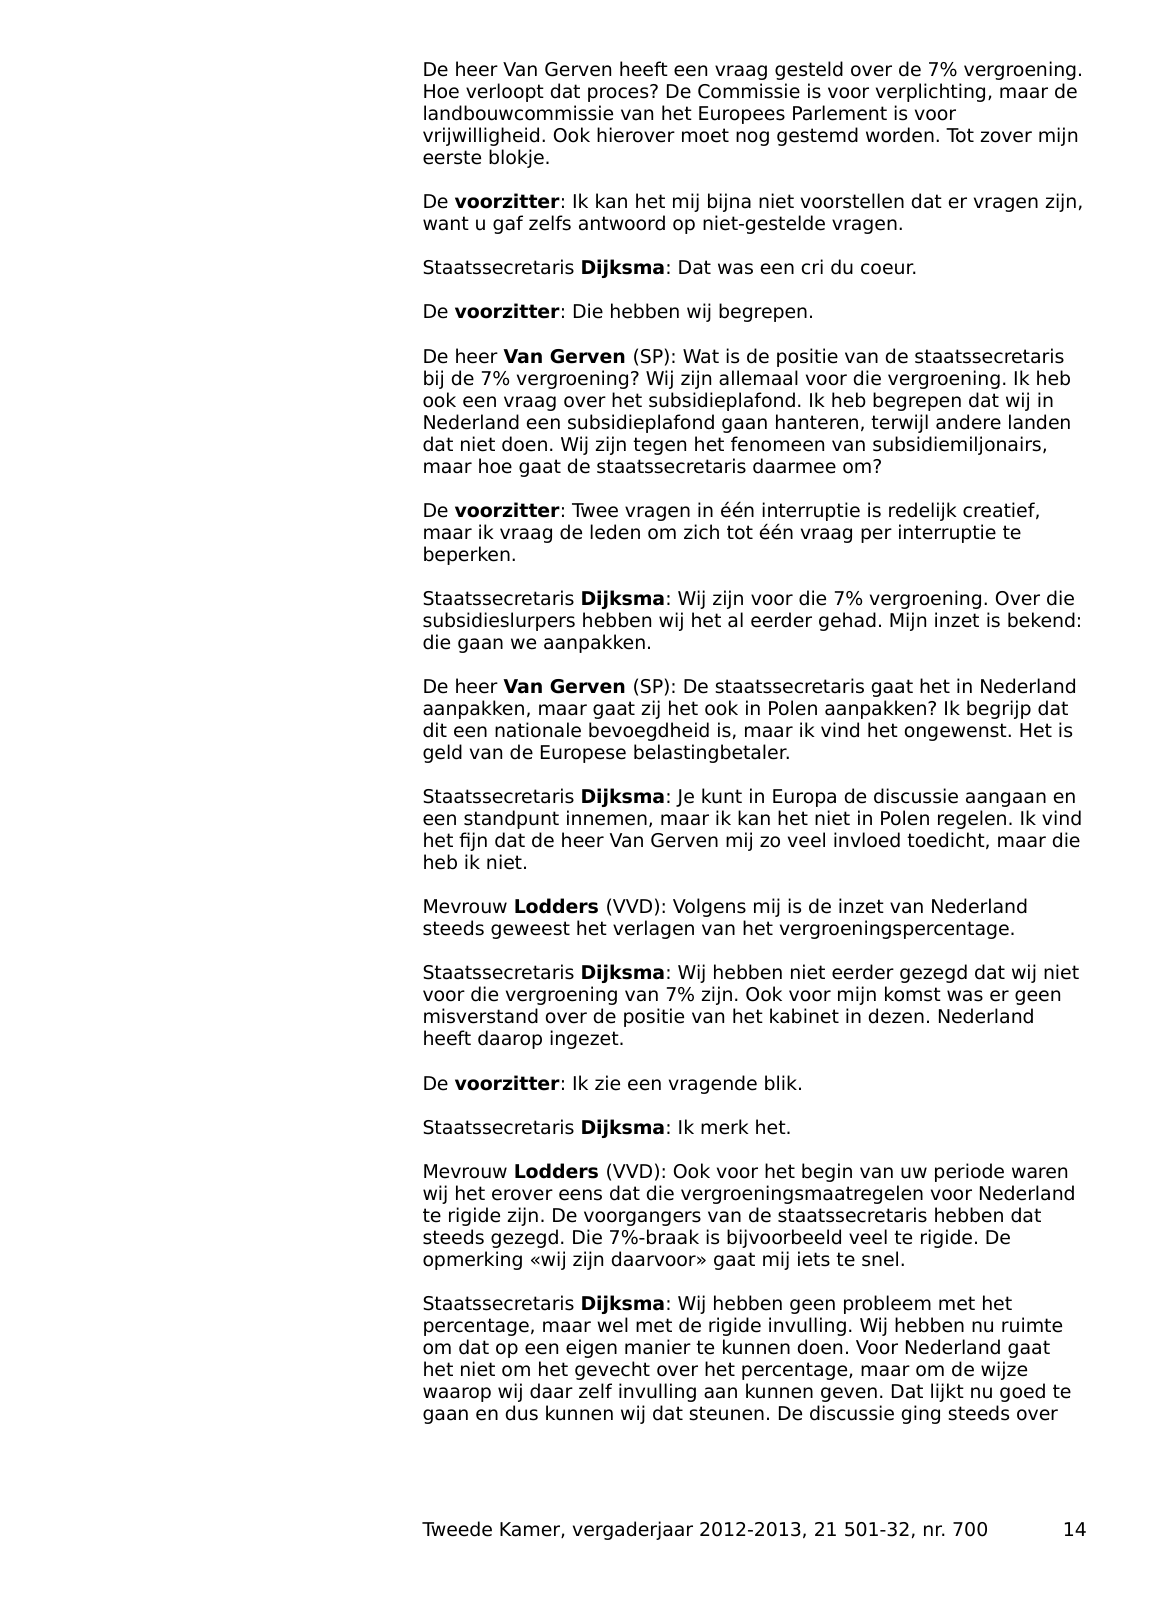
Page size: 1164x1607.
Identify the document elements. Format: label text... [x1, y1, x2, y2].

text De voorzitter: Die hebben wij begrepen. [422, 301, 1087, 323]
text Staatssecretaris Dijksma: Je kunt in Europa de discussie aangaan en een standpunt innemen, maar ik kan het niet in Polen regelen. Ik vind het fijn dat de heer Van Gerven mij zo veel invloed toedicht, maar die heb ik niet. [422, 786, 1087, 874]
text De voorzitter: Ik kan het mij bijna niet voorstellen dat er vragen zijn, want u gaf zelfs antwoord op niet-gestelde vragen. [422, 191, 1087, 235]
text Staatssecretaris Dijksma: Dat was een cri du coeur. [422, 257, 1087, 279]
text De heer Van Gerven heeft een vraag gesteld over de 7% vergroening. Hoe verloopt dat proces? De Commissie is voor verplichting, maar de landbouwcommissie van het Europees Parlement is voor vrijwilligheid. Ook hierover moet nog gestemd worden. Tot zover mijn eerste blokje. [422, 59, 1087, 169]
text Mevrouw Lodders (VVD): Volgens mij is de inzet van Nederland steeds geweest het verlagen van het vergroeningspercentage. [422, 896, 1087, 940]
text De heer Van Gerven (SP): Wat is de positie van de staatssecretaris bij de 7% vergroening? Wij zijn allemaal voor die vergroening. Ik heb ook een vraag over het subsidieplafond. Ik heb begrepen dat wij in Nederland een subsidieplafond gaan hanteren, terwijl andere landen dat niet doen. Wij zijn tegen het fenomeen van subsidiemiljonairs, maar hoe gaat de staatssecretaris daarmee om? [422, 346, 1087, 477]
text Mevrouw Lodders (VVD): Ook voor het begin van uw periode waren wij het erover eens dat die vergroeningsmaatregelen voor Nederland te rigide zijn. De voorgangers van de staatssecretaris hebben dat steeds gezegd. Die 7%-braak is bijvoorbeeld veel te rigide. De opmerking «wij zijn daarvoor» gaat mij iets te snel. [422, 1161, 1087, 1271]
text De heer Van Gerven (SP): De staatssecretaris gaat het in Nederland aanpakken, maar gaat zij het ook in Polen aanpakken? Ik begrijp dat dit een nationale bevoegdheid is, maar ik vind het ongewenst. Het is geld van de Europese belastingbetaler. [422, 676, 1087, 764]
text De voorzitter: Twee vragen in één interruptie is redelijk creatief, maar ik vraag de leden om zich tot één vraag per interruptie te beperken. [422, 500, 1087, 566]
text Staatssecretaris Dijksma: Wij hebben geen probleem met het percentage, maar wel met de rigide invulling. Wij hebben nu ruimte om dat op een eigen manier te kunnen doen. Voor Nederland gaat het niet om het gevecht over het percentage, maar om de wijze waarop wij daar zelf invulling aan kunnen geven. Dat lijkt nu goed te gaan en dus kunnen wij dat steunen. De discussie ging steeds over [422, 1293, 1087, 1425]
text Staatssecretaris Dijksma: Wij zijn voor die 7% vergroening. Over die subsidieslurpers hebben wij het al eerder gehad. Mijn inzet is bekend: die gaan we aanpakken. [422, 588, 1087, 654]
text De voorzitter: Ik zie een vragende blik. [422, 1072, 1087, 1094]
text Staatssecretaris Dijksma: Wij hebben niet eerder gezegd dat wij niet voor die vergroening van 7% zijn. Ook voor mijn komst was er geen misverstand over de positie van het kabinet in dezen. Nederland heeft daarop ingezet. [422, 962, 1087, 1050]
text Staatssecretaris Dijksma: Ik merk het. [422, 1117, 1087, 1138]
